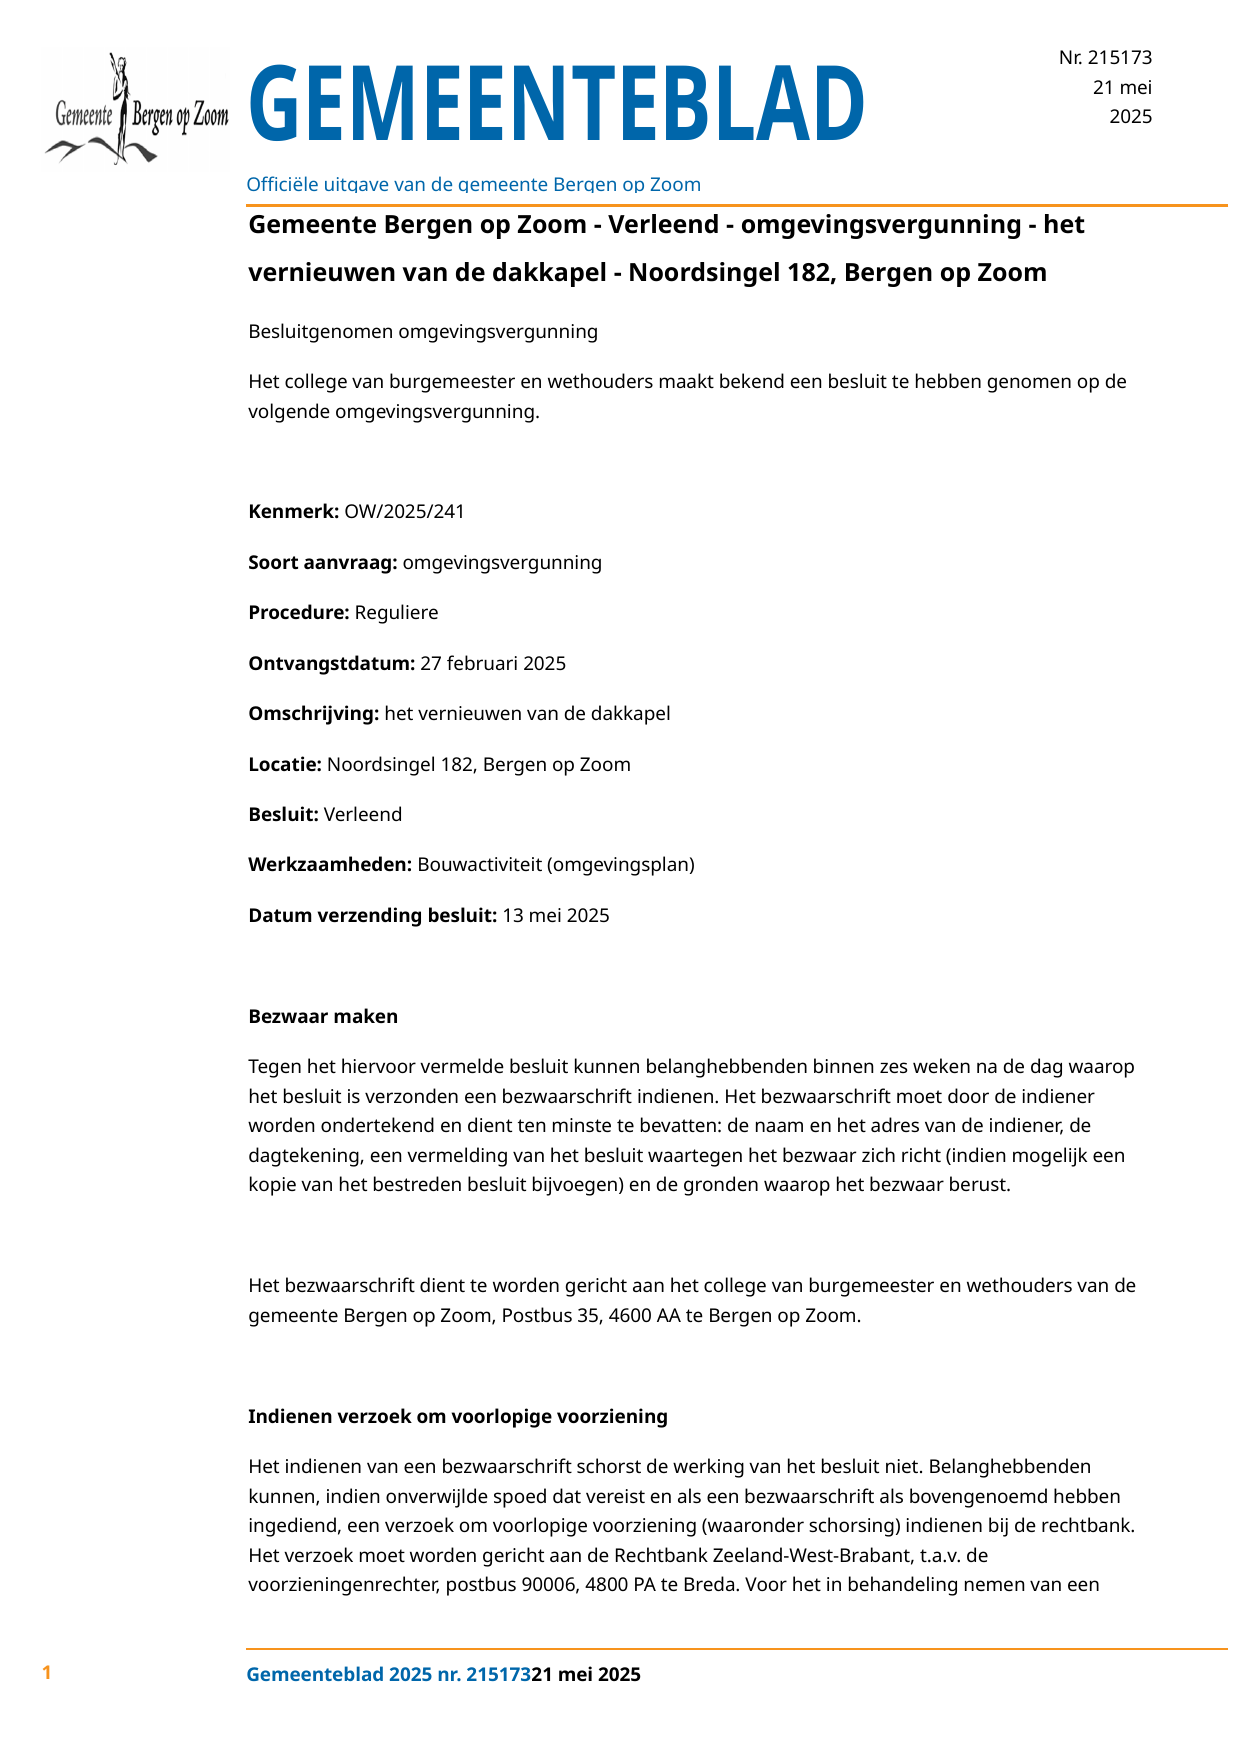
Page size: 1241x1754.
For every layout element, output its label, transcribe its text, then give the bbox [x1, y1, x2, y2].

text Procedure: Reguliere [248, 599, 1152, 625]
text Besluitgenomen omgevingsvergunning [248, 318, 1152, 344]
text Locatie: Noordsingel 182, Bergen op Zoom [248, 751, 1152, 777]
text Besluit: Verleend [248, 801, 1152, 827]
text Bezwaar maken [248, 1003, 1152, 1029]
text Het indienen van een bezwaarschrift schorst de werking van het besluit niet. Belanghebbenden kunnen, indien onverwijlde spoed dat vereist en als een bezwaarschrift als bovengenoemd hebben ingediend, een verzoek om voorlopige voorziening (waaronder schorsing) indienen bij de rechtbank. Het verzoek moet worden gericht aan de Rechtbank Zeeland-West-Brabant, t.a.v. de voorzieningenrechter, postbus 90006, 4800 PA te Breda. Voor het in behandeling nemen van een [248, 1453, 1152, 1597]
text Indienen verzoek om voorlopige voorziening [248, 1403, 1152, 1429]
text Het college van burgemeester en wethouders maakt bekend een besluit te hebben genomen op de volgende omgevingsvergunning. [248, 368, 1152, 424]
text Kenmerk: OW/2025/241 [248, 499, 1152, 524]
text Datum verzending besluit: 13 mei 2025 [248, 902, 1152, 928]
text Gemeente Bergen op Zoom - Verleend - omgevingsvergunning - het vernieuwen van de dakkapel - Noordsingel 182, Bergen op Zoom [248, 207, 1152, 288]
text Werkzaamheden: Bouwactiviteit (omgevingsplan) [248, 852, 1152, 877]
text Het bezwaarschrift dient te worden gericht aan het college van burgemeester en wethouders van de gemeente Bergen op Zoom, Postbus 35, 4600 AA te Bergen op Zoom. [248, 1272, 1152, 1328]
text Tegen het hiervoor vermelde besluit kunnen belanghebbenden binnen zes weken na de dag waarop het besluit is verzonden een bezwaarschrift indienen. Het bezwaarschrift moet door de indiener worden ondertekend en dient ten minste te bevatten: de naam en het adres van de indiener, de dagtekening, een vermelding van het besluit waartegen het bezwaar zich richt (indien mogelijk een kopie van het bestreden besluit bijvoegen) en de gronden waarop het bezwaar berust. [248, 1053, 1152, 1197]
text Soort aanvraag: omgevingsvergunning [248, 549, 1152, 575]
picture [41, 47, 231, 172]
text Omschrijving: het vernieuwen van de dakkapel [248, 700, 1152, 726]
text Ontvangstdatum: 27 februari 2025 [248, 650, 1152, 676]
